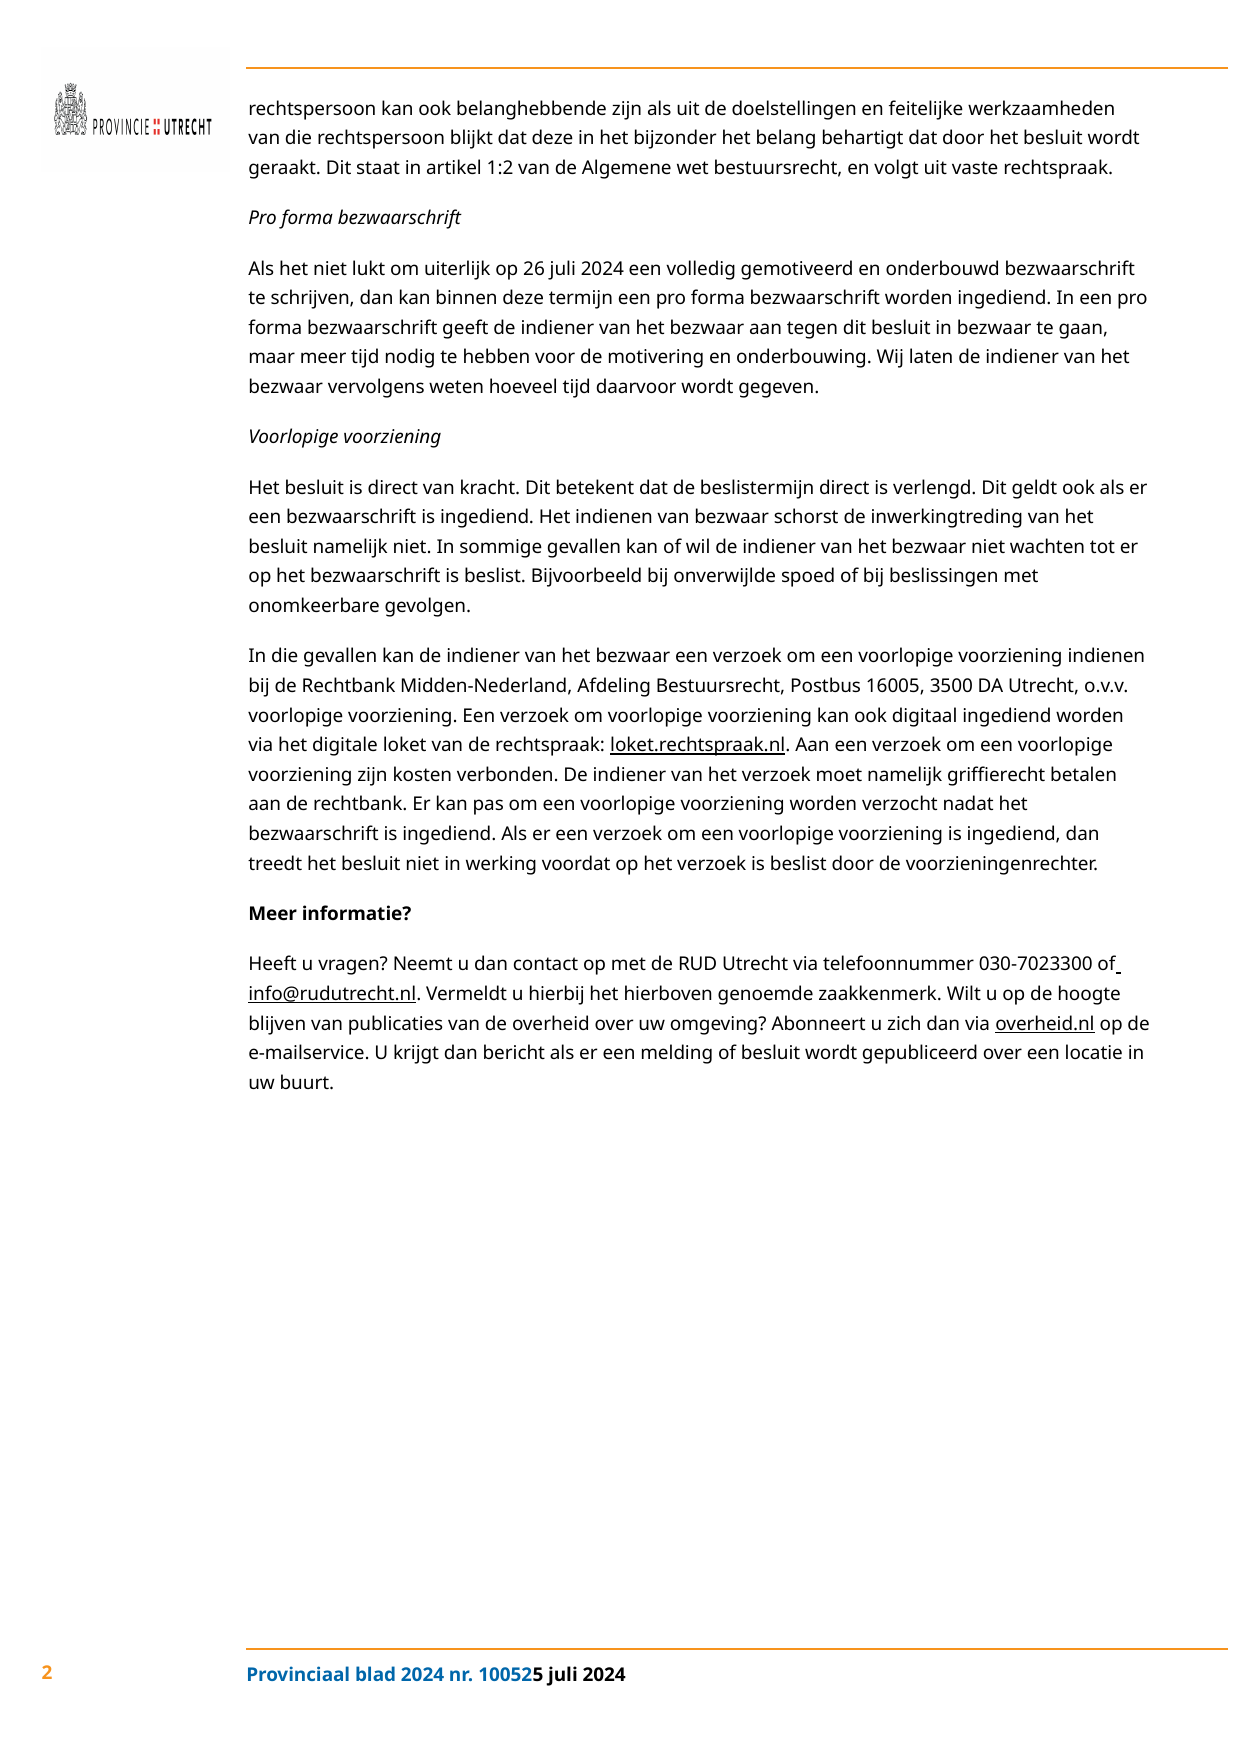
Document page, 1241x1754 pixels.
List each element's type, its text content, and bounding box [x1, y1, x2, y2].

text Meer informatie? [248, 900, 1152, 926]
text Pro forma bezwaarschrift [248, 204, 1152, 230]
picture [41, 47, 231, 172]
text Het besluit is direct van kracht. Dit betekent dat de beslistermijn direct is verlengd. Dit geldt ook als er een bezwaarschrift is ingediend. Het indienen van bezwaar schorst de inwerkingtreding van het besluit namelijk niet. In sommige gevallen kan of wil de indiener van het bezwaar niet wachten tot er op het bezwaarschrift is beslist. Bijvoorbeeld bij onverwijlde spoed of bij beslissingen met onomkeerbare gevolgen. [248, 474, 1152, 618]
text Als het niet lukt om uiterlijk op 26 juli 2024 een volledig gemotiveerd en onderbouwd bezwaarschrift te schrijven, dan kan binnen deze termijn een pro forma bezwaarschrift worden ingediend. In een pro forma bezwaarschrift geeft de indiener van het bezwaar aan tegen dit besluit in bezwaar te gaan, maar meer tijd nodig te hebben voor de motivering en onderbouwing. Wij laten de indiener van het bezwaar vervolgens weten hoeveel tijd daarvoor wordt gegeven. [248, 255, 1152, 399]
text In die gevallen kan de indiener van het bezwaar een verzoek om een voorlopige voorziening indienen bij de Rechtbank Midden-Nederland, Afdeling Bestuursrecht, Postbus 16005, 3500 DA Utrecht, o.v.v. voorlopige voorziening. Een verzoek om voorlopige voorziening kan ook digitaal ingediend worden via het digitale loket van de rechtspraak: loket.rechtspraak.nl. Aan een verzoek om een voorlopige voorziening zijn kosten verbonden. De indiener van het verzoek moet namelijk griffierecht betalen aan de rechtbank. Er kan pas om een voorlopige voorziening worden verzocht nadat het bezwaarschrift is ingediend. Als er een verzoek om een voorlopige voorziening is ingediend, dan treedt het besluit niet in werking voordat op het verzoek is beslist door de voorzieningenrechter. [248, 643, 1152, 876]
text rechtspersoon kan ook belanghebbende zijn als uit de doelstellingen en feitelijke werkzaamheden van die rechtspersoon blijkt dat deze in het bijzonder het belang behartigt dat door het besluit wordt geraakt. Dit staat in artikel 1:2 van de Algemene wet bestuursrecht, en volgt uit vaste rechtspraak. [248, 95, 1152, 180]
text Heeft u vragen? Neemt u dan contact op met de RUD Utrecht via telefoonnummer 030-7023300 of info@rudutrecht.nl. Vermeldt u hierbij het hierboven genoemde zaakkenmerk. Wilt u op de hoogte blijven van publicaties van de overheid over uw omgeving? Abonneert u zich dan via overheid.nl op de e-mailservice. U krijgt dan bericht als er een melding of besluit wordt gepubliceerd over een locatie in uw buurt. [248, 951, 1152, 1095]
text Voorlopige voorziening [248, 423, 1152, 449]
